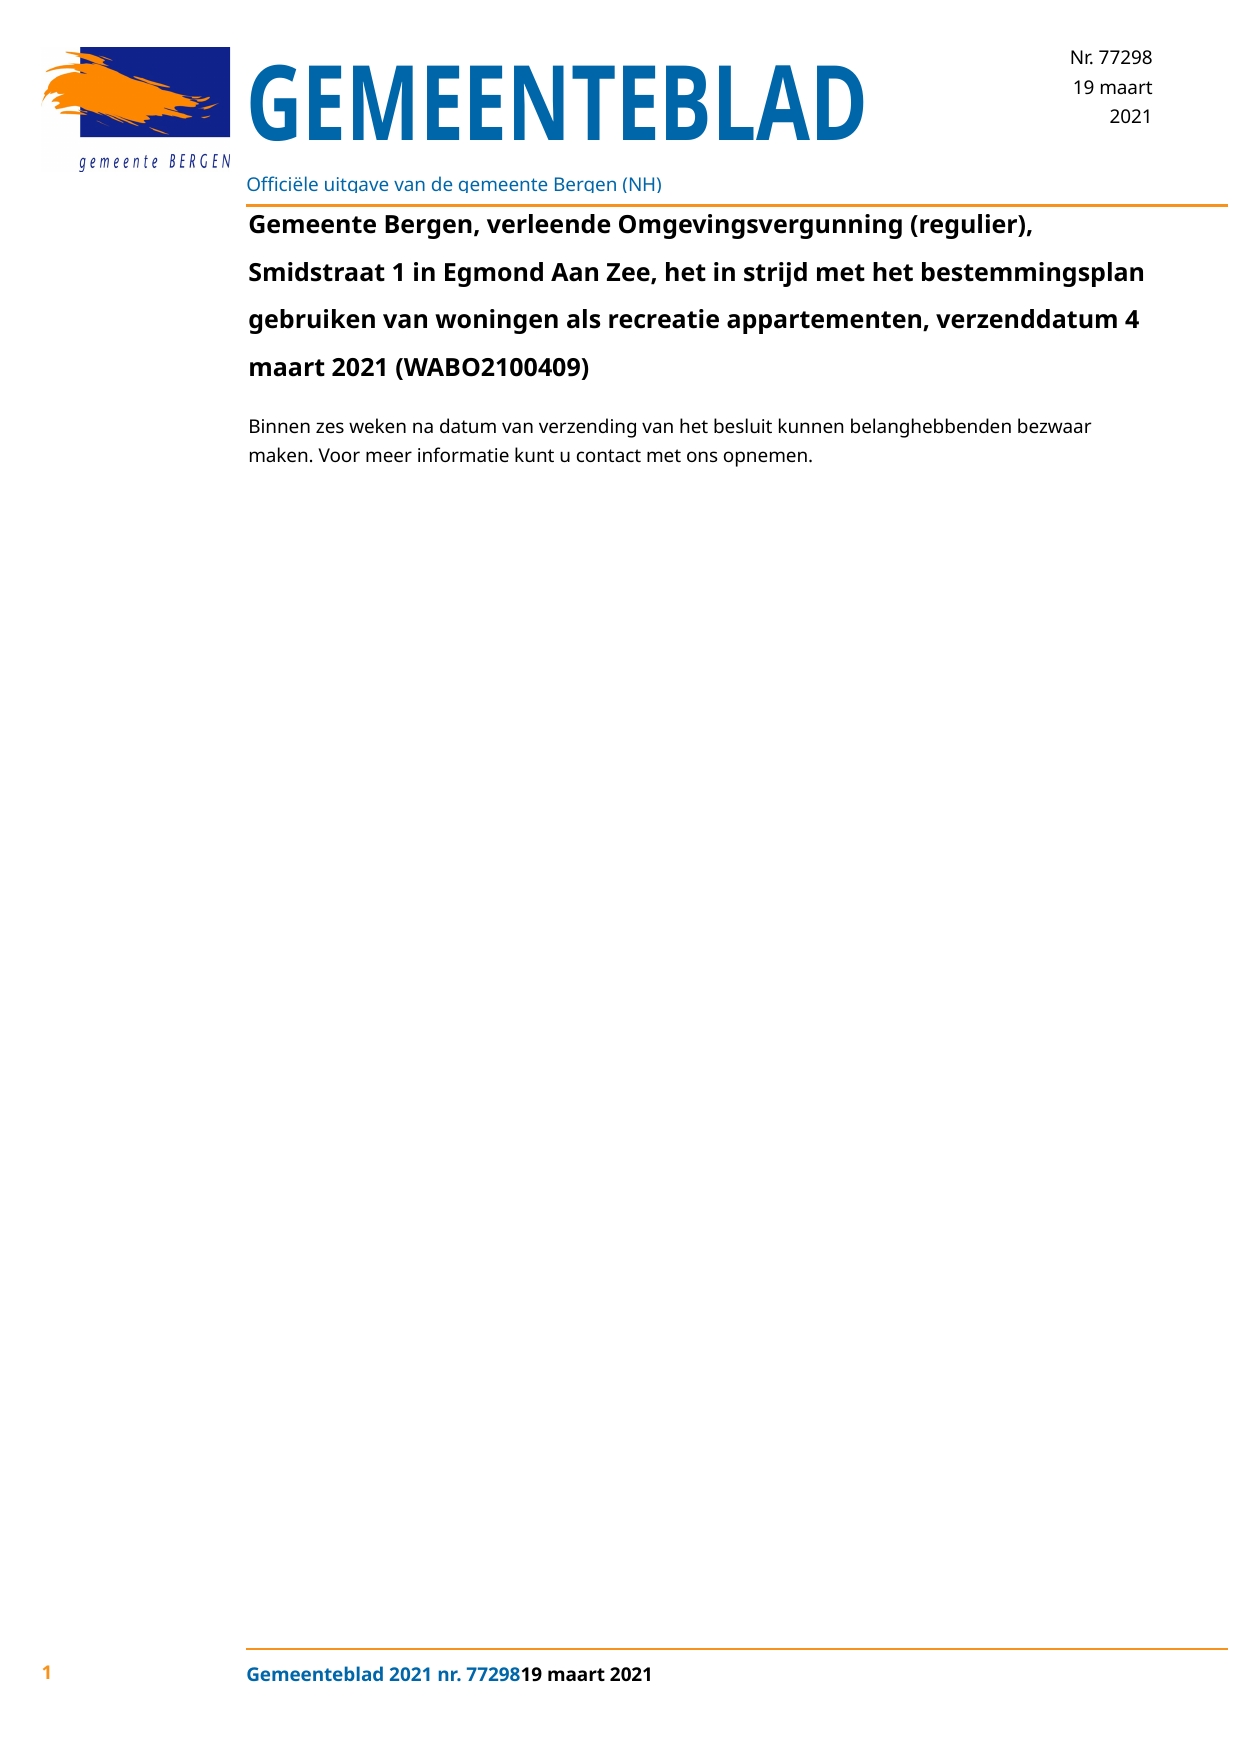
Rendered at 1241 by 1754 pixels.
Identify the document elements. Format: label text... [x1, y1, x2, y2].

text Gemeente Bergen, verleende Omgevingsvergunning (regulier), Smidstraat 1 in Egmond Aan Zee, het in strijd met het bestemmingsplan gebruiken van woningen als recreatie appartementen, verzenddatum 4 maart 2021 (WABO2100409) [248, 207, 1152, 384]
text Binnen zes weken na datum van verzending van het besluit kunnen belanghebbenden bezwaar maken. Voor meer informatie kunt u contact met ons opnemen. [248, 413, 1152, 468]
picture [41, 47, 231, 172]
